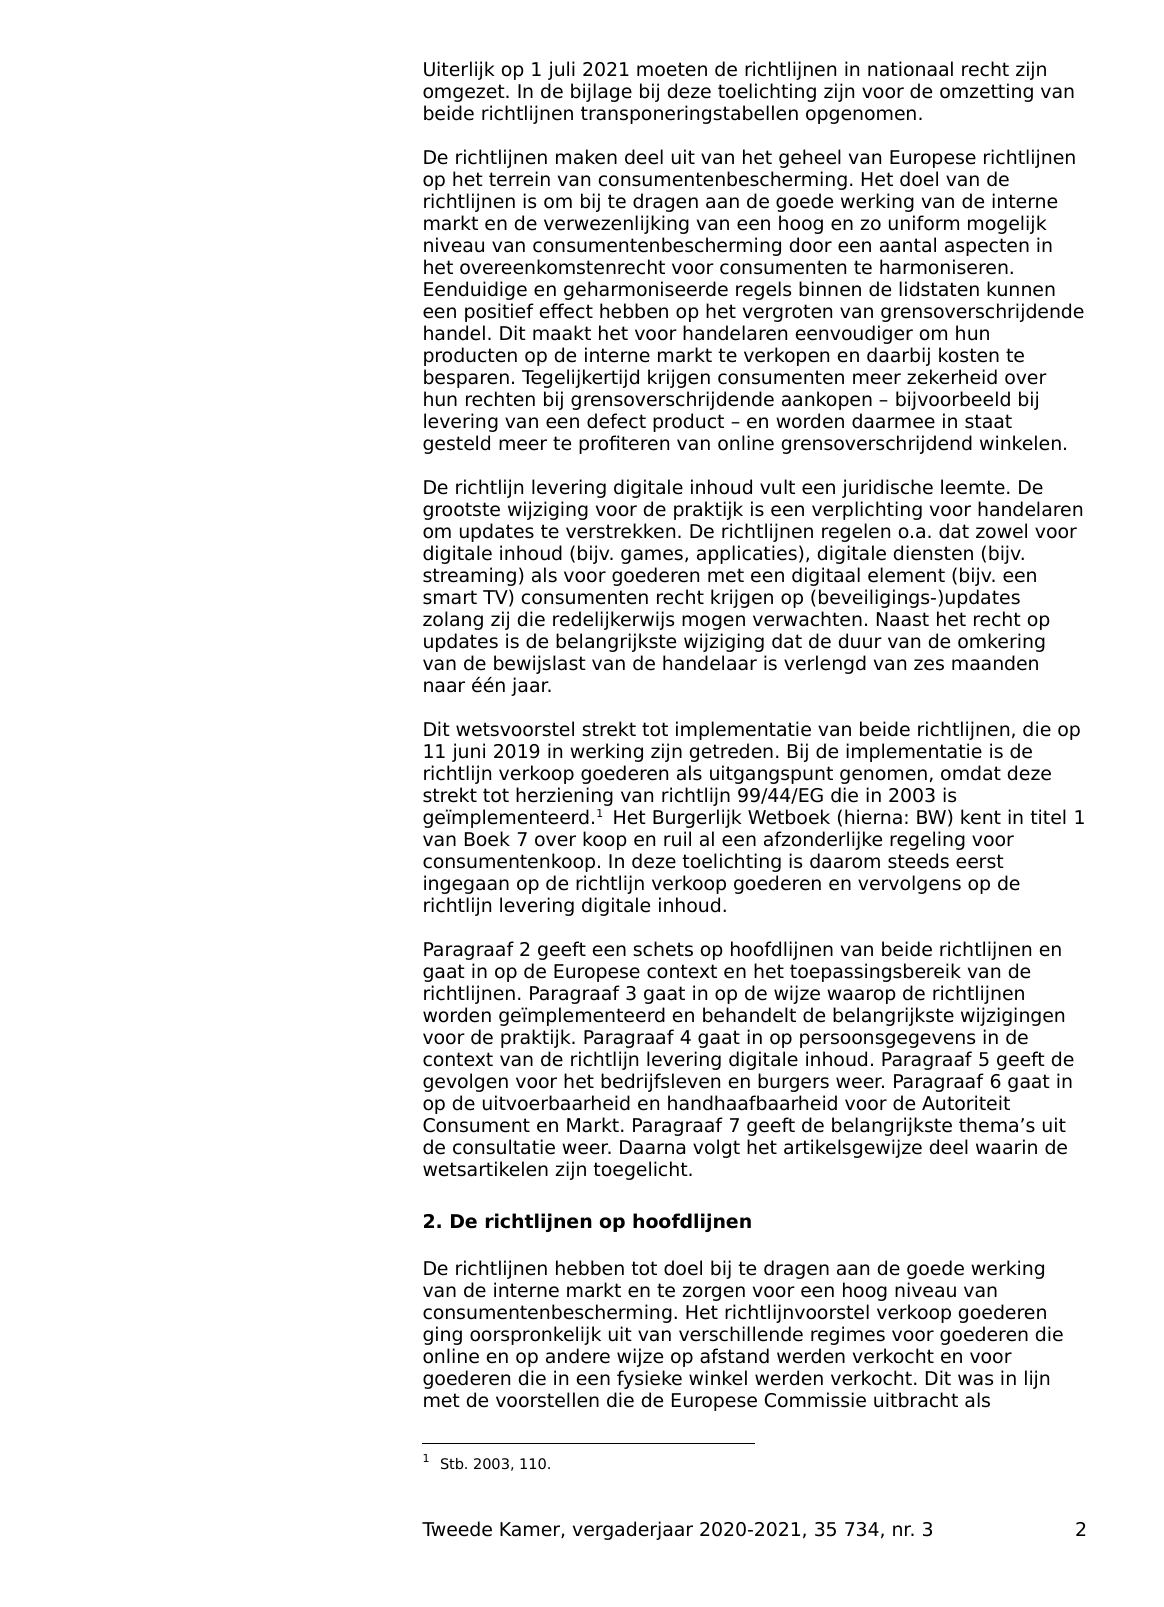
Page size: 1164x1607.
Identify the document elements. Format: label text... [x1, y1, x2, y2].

text De richtlijnen maken deel uit van het geheel van Europese richtlijnen op het terrein van consumentenbescherming. Het doel van de richtlijnen is om bij te dragen aan de goede werking van de interne markt en de verwezenlijking van een hoog en zo uniform mogelijk niveau van consumentenbescherming door een aantal aspecten in het overeenkomstenrecht voor consumenten te harmoniseren. Eenduidige en geharmoniseerde regels binnen de lidstaten kunnen een positief effect hebben op het vergroten van grensoverschrijdende handel. Dit maakt het voor handelaren eenvoudiger om hun producten op de interne markt te verkopen en daarbij kosten te besparen. Tegelijkertijd krijgen consumenten meer zekerheid over hun rechten bij grensoverschrijdende aankopen – bijvoorbeeld bij levering van een defect product – en worden daarmee in staat gesteld meer te profiteren van online grensoverschrijdend winkelen. [422, 147, 1087, 455]
text Uiterlijk op 1 juli 2021 moeten de richtlijnen in nationaal recht zijn omgezet. In de bijlage bij deze toelichting zijn voor de omzetting van beide richtlijnen transponeringstabellen opgenomen. [422, 59, 1087, 125]
text Stb. 2003, 110. [422, 1452, 1087, 1474]
subtitle 2. De richtlijnen op hoofdlijnen [422, 1211, 1087, 1233]
text De richtlijn levering digitale inhoud vult een juridische leemte. De grootste wijziging voor de praktijk is een verplichting voor handelaren om updates te verstrekken. De richtlijnen regelen o.a. dat zowel voor digitale inhoud (bijv. games, applicaties), digitale diensten (bijv. streaming) als voor goederen met een digitaal element (bijv. een smart TV) consumenten recht krijgen op (beveiligings-)updates zolang zij die redelijkerwijs mogen verwachten. Naast het recht op updates is de belangrijkste wijziging dat de duur van de omkering van de bewijslast van de handelaar is verlengd van zes maanden naar één jaar. [422, 477, 1087, 697]
text Paragraaf 2 geeft een schets op hoofdlijnen van beide richtlijnen en gaat in op de Europese context en het toepassingsbereik van de richtlijnen. Paragraaf 3 gaat in op de wijze waarop de richtlijnen worden geïmplementeerd en behandelt de belangrijkste wijzigingen voor de praktijk. Paragraaf 4 gaat in op persoonsgegevens in de context van de richtlijn levering digitale inhoud. Paragraaf 5 geeft de gevolgen voor het bedrijfsleven en burgers weer. Paragraaf 6 gaat in op de uitvoerbaarheid en handhaafbaarheid voor de Autoriteit Consument en Markt. Paragraaf 7 geeft de belangrijkste thema’s uit de consultatie weer. Daarna volgt het artikelsgewijze deel waarin de wetsartikelen zijn toegelicht. [422, 939, 1087, 1181]
text Dit wetsvoorstel strekt tot implementatie van beide richtlijnen, die op 11 juni 2019 in werking zijn getreden. Bij de implementatie is de richtlijn verkoop goederen als uitgangspunt genomen, omdat deze strekt tot herziening van richtlijn 99/44/EG die in 2003 is geïmplementeerd. Het Burgerlijk Wetboek (hierna: BW) kent in titel 1 van Boek 7 over koop en ruil al een afzonderlijke regeling voor consumentenkoop. In deze toelichting is daarom steeds eerst ingegaan op de richtlijn verkoop goederen en vervolgens op de richtlijn levering digitale inhoud. [422, 719, 1087, 917]
text De richtlijnen hebben tot doel bij te dragen aan de goede werking van de interne markt en te zorgen voor een hoog niveau van consumentenbescherming. Het richtlijnvoorstel verkoop goederen ging oorspronkelijk uit van verschillende regimes voor goederen die online en op andere wijze op afstand werden verkocht en voor goederen die in een fysieke winkel werden verkocht. Dit was in lijn met de voorstellen die de Europese Commissie uitbracht als [422, 1258, 1087, 1412]
